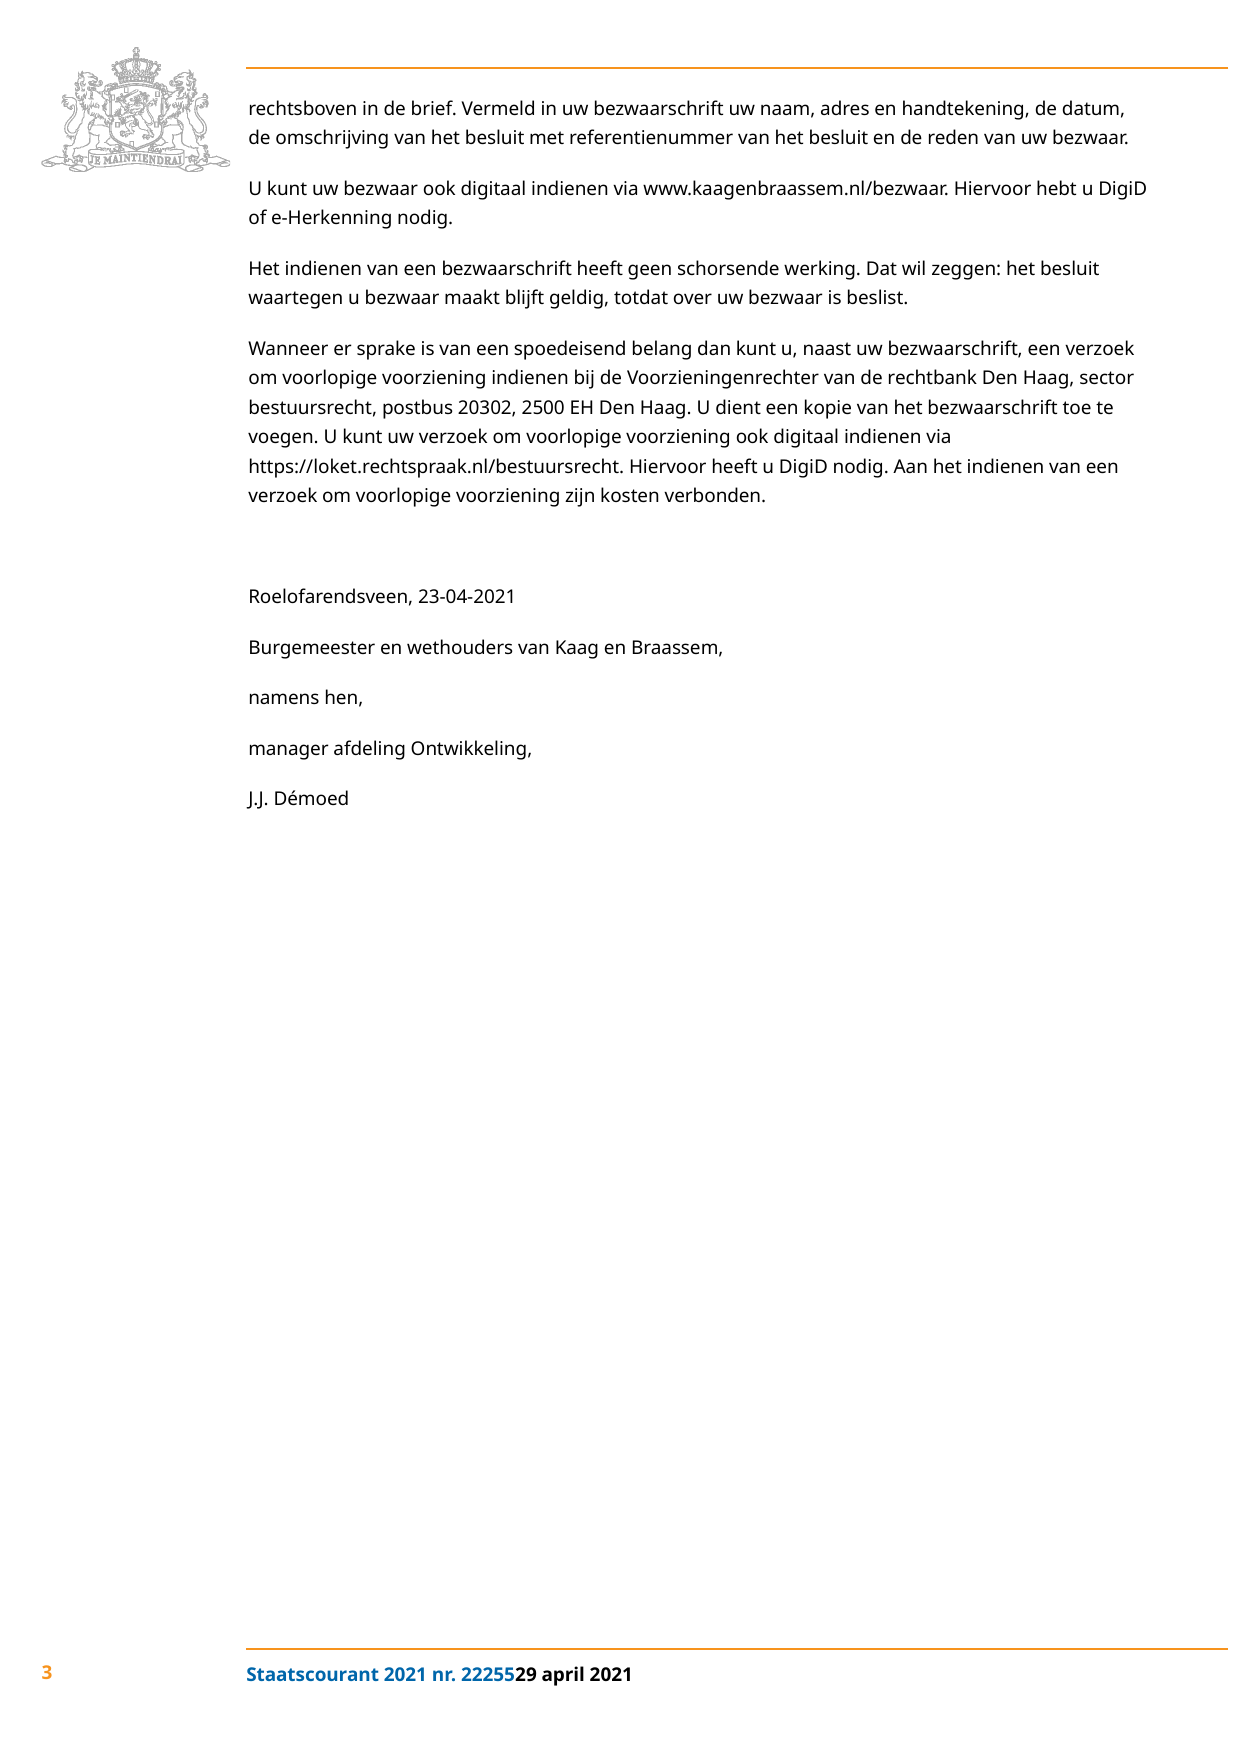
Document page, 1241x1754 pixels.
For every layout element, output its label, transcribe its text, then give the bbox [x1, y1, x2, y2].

text rechtsboven in de brief. Vermeld in uw bezwaarschrift uw naam, adres en handtekening, de datum, de omschrijving van het besluit met referentienummer van het besluit en de reden van uw bezwaar. [248, 95, 1152, 150]
text manager afdeling Ontwikkeling, [248, 735, 1152, 761]
text Het indienen van een bezwaarschrift heeft geen schorsende werking. Dat wil zeggen: het besluit waartegen u bezwaar maakt blijft geldig, totdat over uw bezwaar is beslist. [248, 255, 1152, 310]
text Roelofarendsveen, 23-04-2021 [248, 583, 1152, 609]
text Burgemeester en wethouders van Kaag en Braassem, [248, 634, 1152, 660]
text J.J. Démoed [248, 785, 1152, 811]
text namens hen, [248, 684, 1152, 710]
text U kunt uw bezwaar ook digitaal indienen via www.kaagenbraassem.nl/bezwaar. Hiervoor hebt u DigiD of e-Herkenning nodig. [248, 175, 1152, 230]
text Wanneer er sprake is van een spoedeisend belang dan kunt u, naast uw bezwaarschrift, een verzoek om voorlopige voorziening indienen bij de Voorzieningenrechter van de rechtbank Den Haag, sector bestuursrecht, postbus 20302, 2500 EH Den Haag. U dient een kopie van het bezwaarschrift toe te voegen. U kunt uw verzoek om voorlopige voorziening ook digitaal indienen via https://loket.rechtspraak.nl/bestuursrecht. Hiervoor heeft u DigiD nodig. Aan het indienen van een verzoek om voorlopige voorziening zijn kosten verbonden. [248, 335, 1152, 508]
picture [41, 47, 231, 172]
